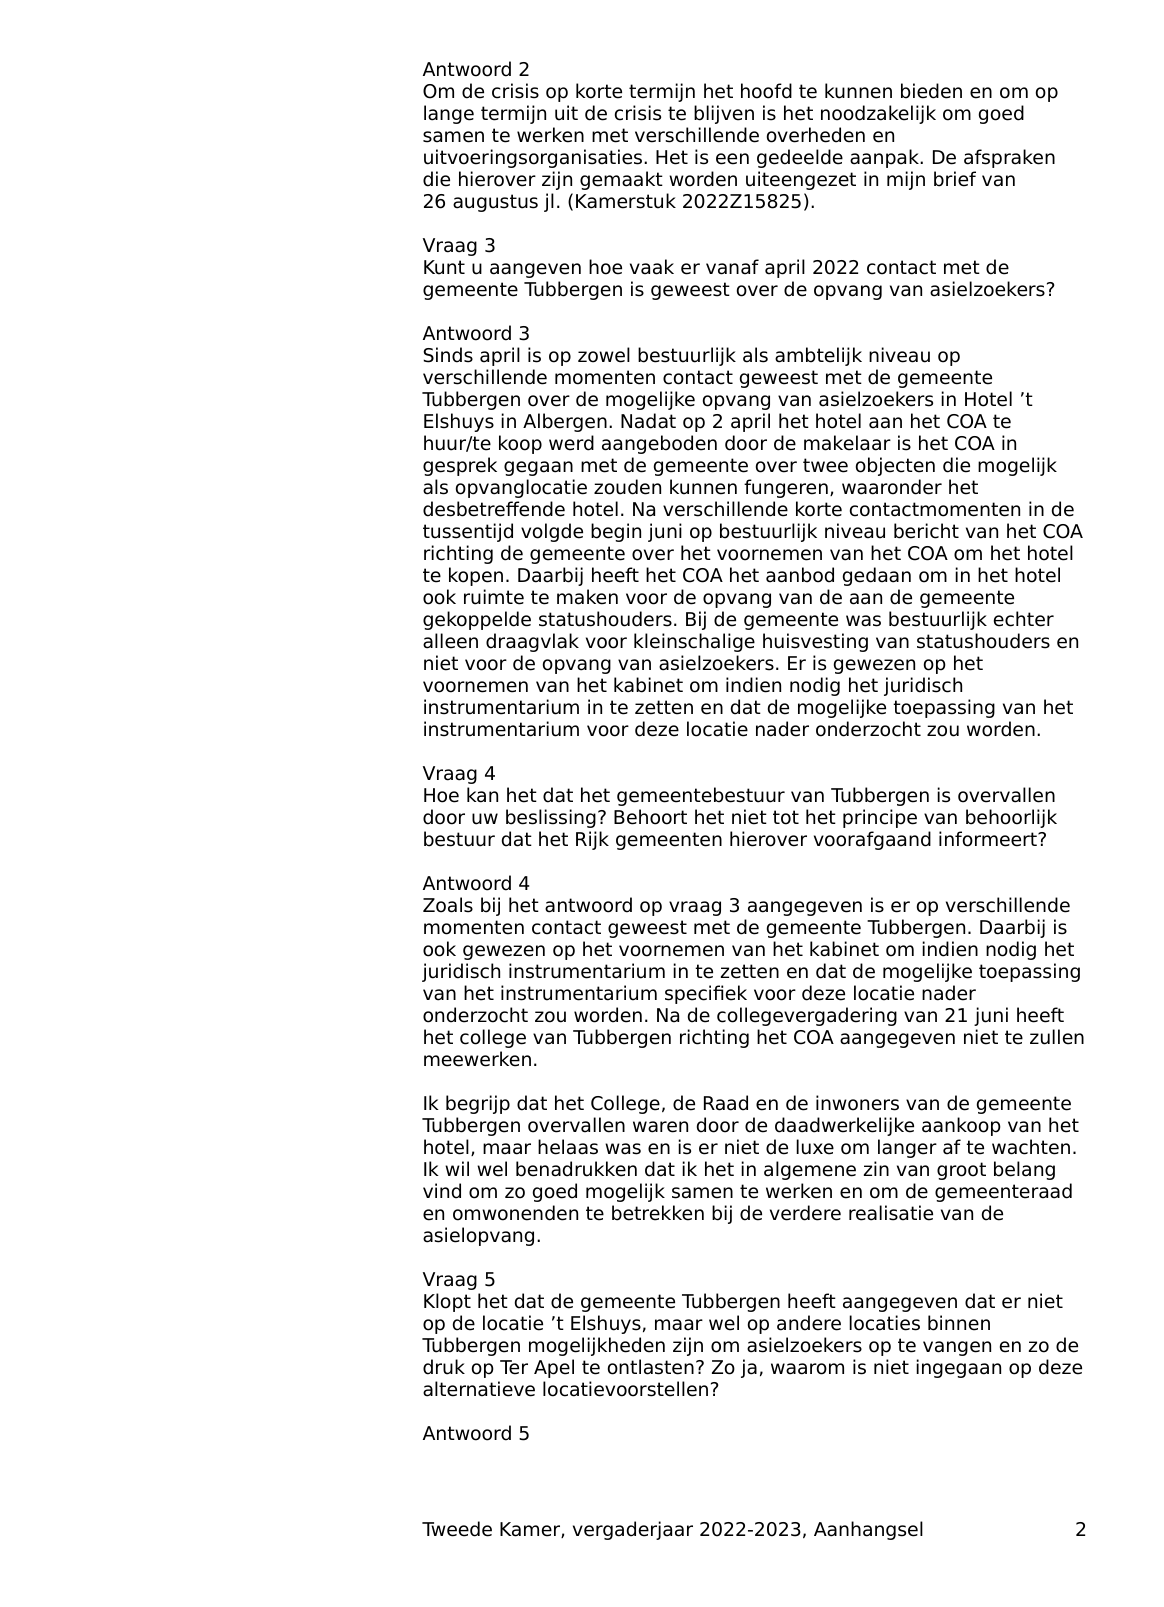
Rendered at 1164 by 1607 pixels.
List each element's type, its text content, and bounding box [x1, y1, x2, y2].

text Sinds april is op zowel bestuurlijk als ambtelijk niveau op verschillende momenten contact geweest met de gemeente Tubbergen over de mogelijke opvang van asielzoekers in Hotel ’t Elshuys in Albergen. Nadat op 2 april het hotel aan het COA te huur/te koop werd aangeboden door de makelaar is het COA in gesprek gegaan met de gemeente over twee objecten die mogelijk als opvanglocatie zouden kunnen fungeren, waaronder het desbetreffende hotel. Na verschillende korte contactmomenten in de tussentijd volgde begin juni op bestuurlijk niveau bericht van het COA richting de gemeente over het voornemen van het COA om het hotel te kopen. Daarbij heeft het COA het aanbod gedaan om in het hotel ook ruimte te maken voor de opvang van de aan de gemeente gekoppelde statushouders. Bij de gemeente was bestuurlijk echter alleen draagvlak voor kleinschalige huisvesting van statushouders en niet voor de opvang van asielzoekers. Er is gewezen op het voornemen van het kabinet om indien nodig het juridisch instrumentarium in te zetten en dat de mogelijke toepassing van het instrumentarium voor deze locatie nader onderzocht zou worden. [422, 345, 1087, 741]
text Ik begrijp dat het College, de Raad en de inwoners van de gemeente Tubbergen overvallen waren door de daadwerkelijke aankoop van het hotel, maar helaas was en is er niet de luxe om langer af te wachten. Ik wil wel benadrukken dat ik het in algemene zin van groot belang vind om zo goed mogelijk samen te werken en om de gemeenteraad en omwonenden te betrekken bij de verdere realisatie van de asielopvang. [422, 1093, 1087, 1247]
text Antwoord 2 [422, 59, 1087, 81]
text Antwoord 4 [422, 873, 1087, 895]
text Klopt het dat de gemeente Tubbergen heeft aangegeven dat er niet op de locatie ’t Elshuys, maar wel op andere locaties binnen Tubbergen mogelijkheden zijn om asielzoekers op te vangen en zo de druk op Ter Apel te ontlasten? Zo ja, waarom is niet ingegaan op deze alternatieve locatievoorstellen? [422, 1291, 1087, 1401]
text Hoe kan het dat het gemeentebestuur van Tubbergen is overvallen door uw beslissing? Behoort het niet tot het principe van behoorlijk bestuur dat het Rijk gemeenten hierover voorafgaand informeert? [422, 785, 1087, 851]
text Antwoord 3 [422, 323, 1087, 345]
text Vraag 5 [422, 1269, 1087, 1291]
text Om de crisis op korte termijn het hoofd te kunnen bieden en om op lange termijn uit de crisis te blijven is het noodzakelijk om goed samen te werken met verschillende overheden en uitvoeringsorganisaties. Het is een gedeelde aanpak. De afspraken die hierover zijn gemaakt worden uiteengezet in mijn brief van 26 augustus jl. (Kamerstuk 2022Z15825). [422, 81, 1087, 213]
text Vraag 4 [422, 763, 1087, 785]
text Kunt u aangeven hoe vaak er vanaf april 2022 contact met de gemeente Tubbergen is geweest over de opvang van asielzoekers? [422, 257, 1087, 301]
text Vraag 3 [422, 235, 1087, 257]
text Zoals bij het antwoord op vraag 3 aangegeven is er op verschillende momenten contact geweest met de gemeente Tubbergen. Daarbij is ook gewezen op het voornemen van het kabinet om indien nodig het juridisch instrumentarium in te zetten en dat de mogelijke toepassing van het instrumentarium specifiek voor deze locatie nader onderzocht zou worden. Na de collegevergadering van 21 juni heeft het college van Tubbergen richting het COA aangegeven niet te zullen meewerken. [422, 895, 1087, 1071]
text Antwoord 5 [422, 1423, 1087, 1445]
